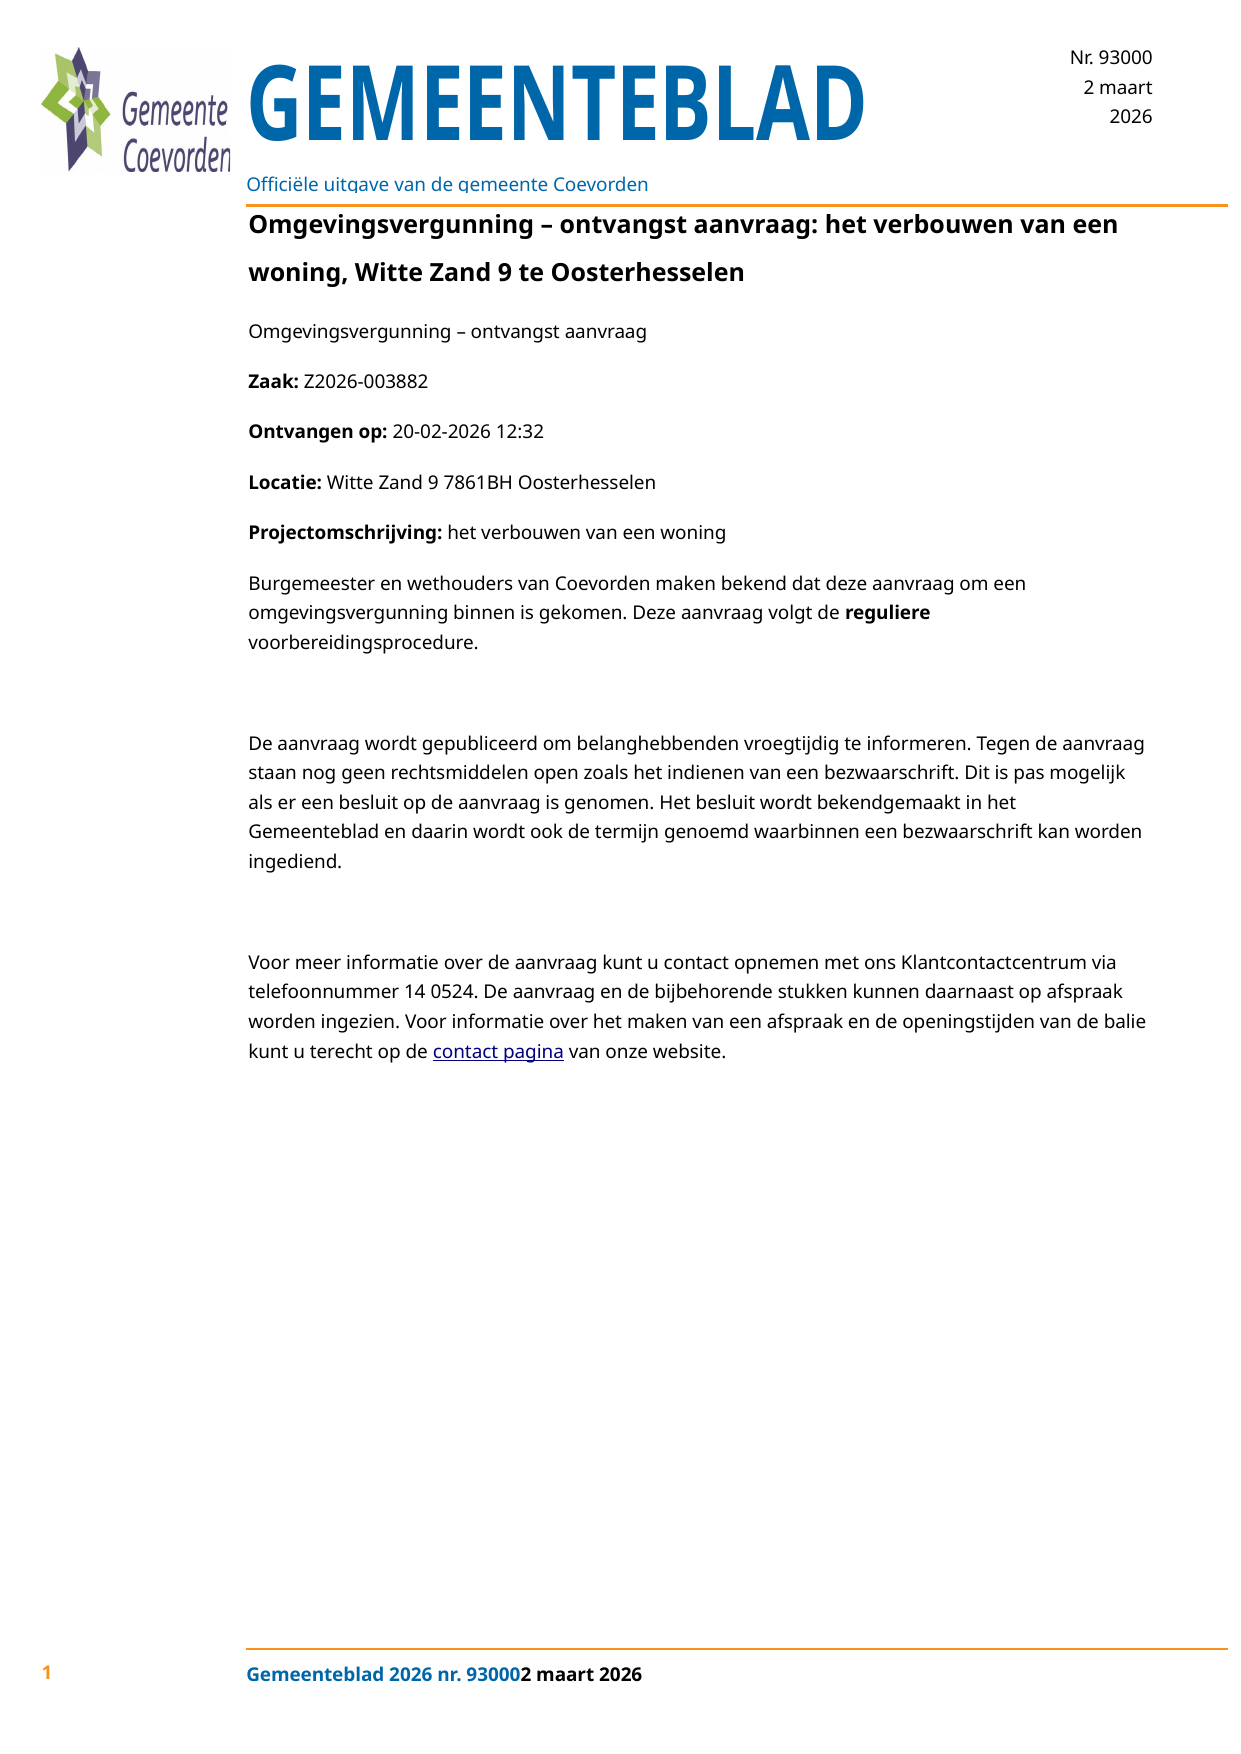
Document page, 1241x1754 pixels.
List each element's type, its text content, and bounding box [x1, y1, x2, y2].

text Voor meer informatie over de aanvraag kunt u contact opnemen met ons Klantcontactcentrum via telefoonnummer 14 0524. De aanvraag en de bijbehorende stukken kunnen daarnaast op afspraak worden ingezien. Voor informatie over het maken van een afspraak en de openingstijden van de balie kunt u terecht op de contact pagina van onze website. [248, 949, 1152, 1064]
text Omgevingsvergunning – ontvangst aanvraag [248, 318, 1152, 344]
text Locatie: Witte Zand 9 7861BH Oosterhesselen [248, 469, 1152, 495]
text Projectomschrijving: het verbouwen van een woning [248, 519, 1152, 545]
text De aanvraag wordt gepubliceerd om belanghebbenden vroegtijdig te informeren. Tegen de aanvraag staan nog geen rechtsmiddelen open zoals het indienen van een bezwaarschrift. Dit is pas mogelijk als er een besluit op de aanvraag is genomen. Het besluit wordt bekendgemaakt in het Gemeenteblad en daarin wordt ook de termijn genoemd waarbinnen een bezwaarschrift kan worden ingediend. [248, 730, 1152, 874]
text Burgemeester en wethouders van Coevorden maken bekend dat deze aanvraag om een omgevingsvergunning binnen is gekomen. Deze aanvraag volgt de reguliere voorbereidingsprocedure. [248, 570, 1152, 655]
text Zaak: Z2026-003882 [248, 368, 1152, 394]
text Ontvangen op: 20-02-2026 12:32 [248, 419, 1152, 444]
picture [41, 47, 231, 172]
text Omgevingsvergunning – ontvangst aanvraag: het verbouwen van een woning, Witte Zand 9 te Oosterhesselen [248, 207, 1152, 288]
